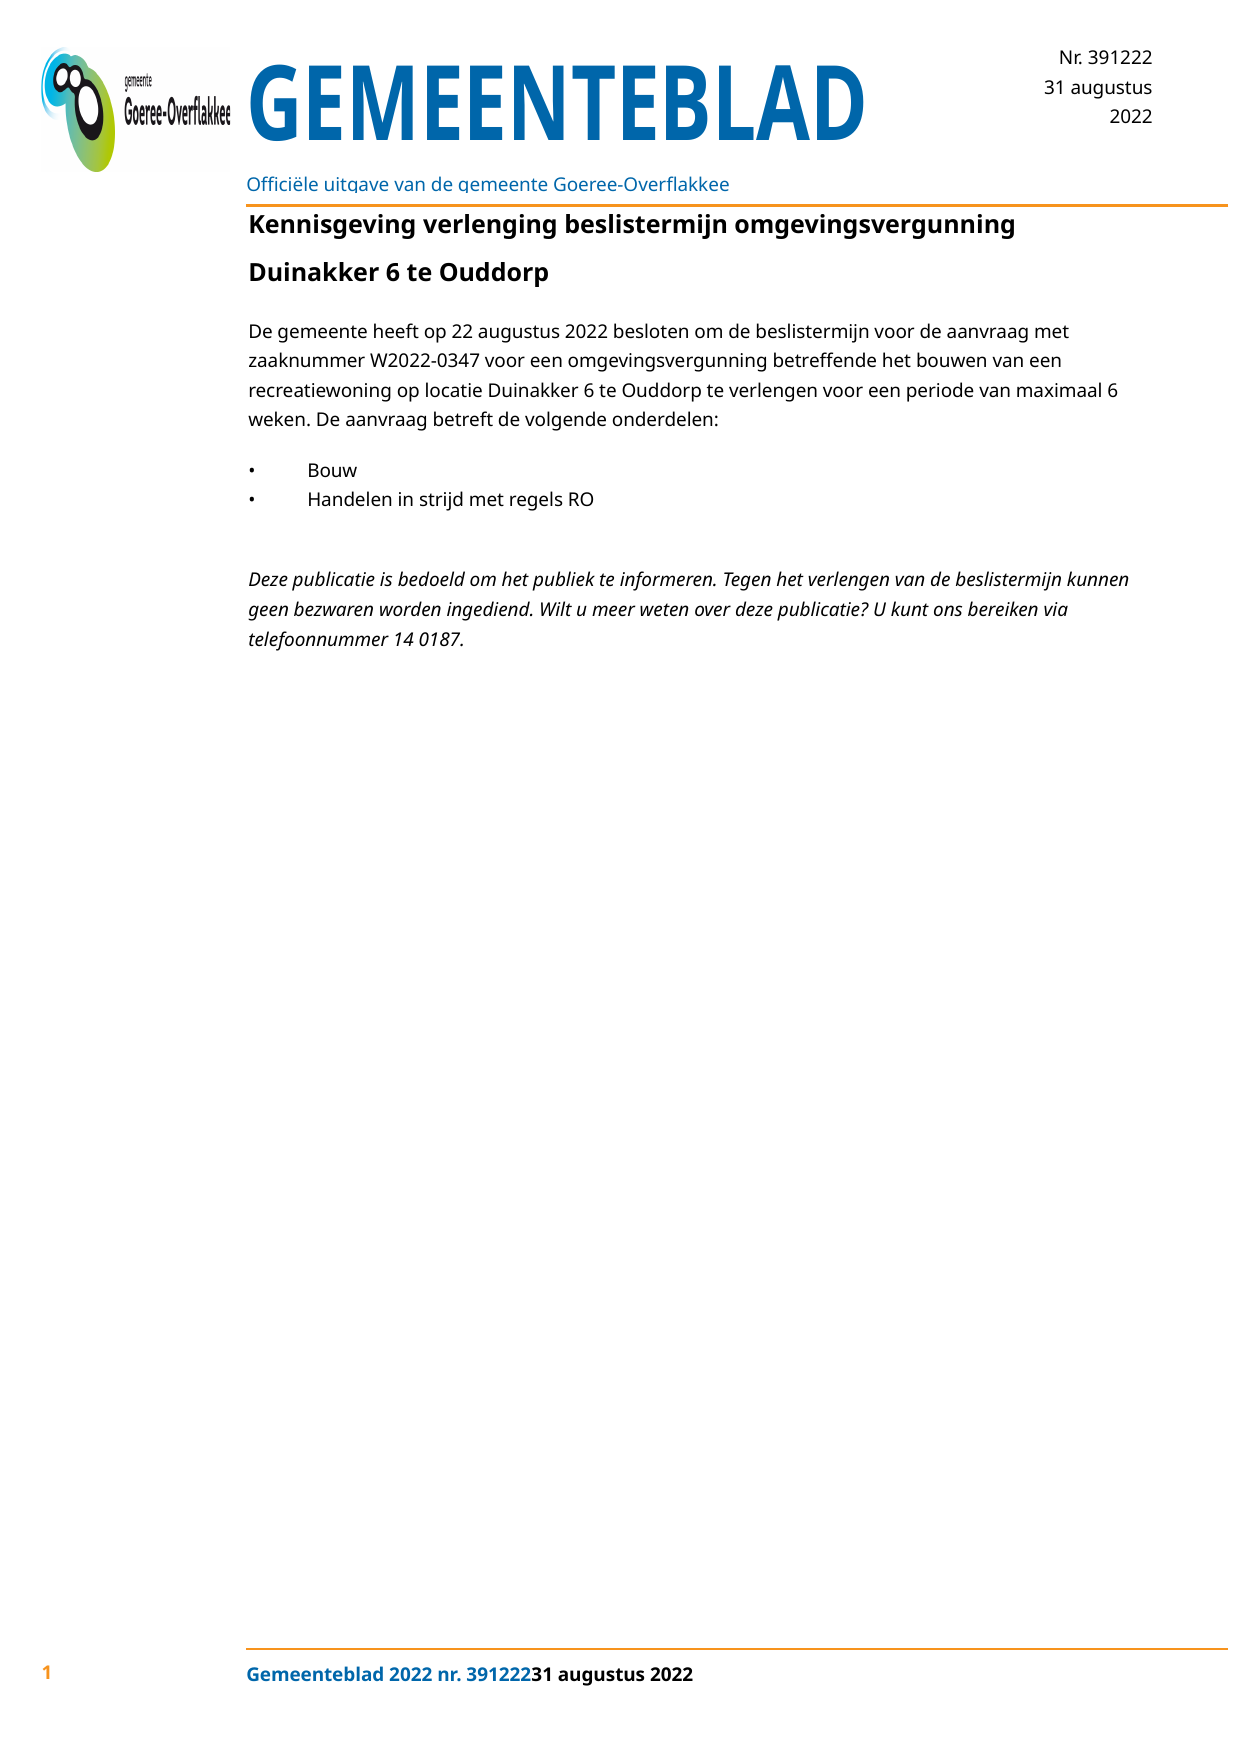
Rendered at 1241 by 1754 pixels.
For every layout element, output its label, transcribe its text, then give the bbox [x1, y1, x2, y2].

list Bouw [248, 457, 1152, 483]
text Kennisgeving verlenging beslistermijn omgevingsvergunning Duinakker 6 te Ouddorp [248, 207, 1152, 288]
text Deze publicatie is bedoeld om het publiek te informeren. Tegen het verlengen van de beslistermijn kunnen geen bezwaren worden ingediend. Wilt u meer weten over deze publicatie? U kunt ons bereiken via telefoonnummer 14 0187. [248, 567, 1152, 652]
picture [41, 47, 231, 172]
list Handelen in strijd met regels RO [248, 487, 1152, 512]
text De gemeente heeft op 22 augustus 2022 besloten om de beslistermijn voor de aanvraag met zaaknummer W2022-0347 voor een omgevingsvergunning betreffende het bouwen van een recreatiewoning op locatie Duinakker 6 te Ouddorp te verlengen voor een periode van maximaal 6 weken. De aanvraag betreft de volgende onderdelen: [248, 318, 1152, 432]
